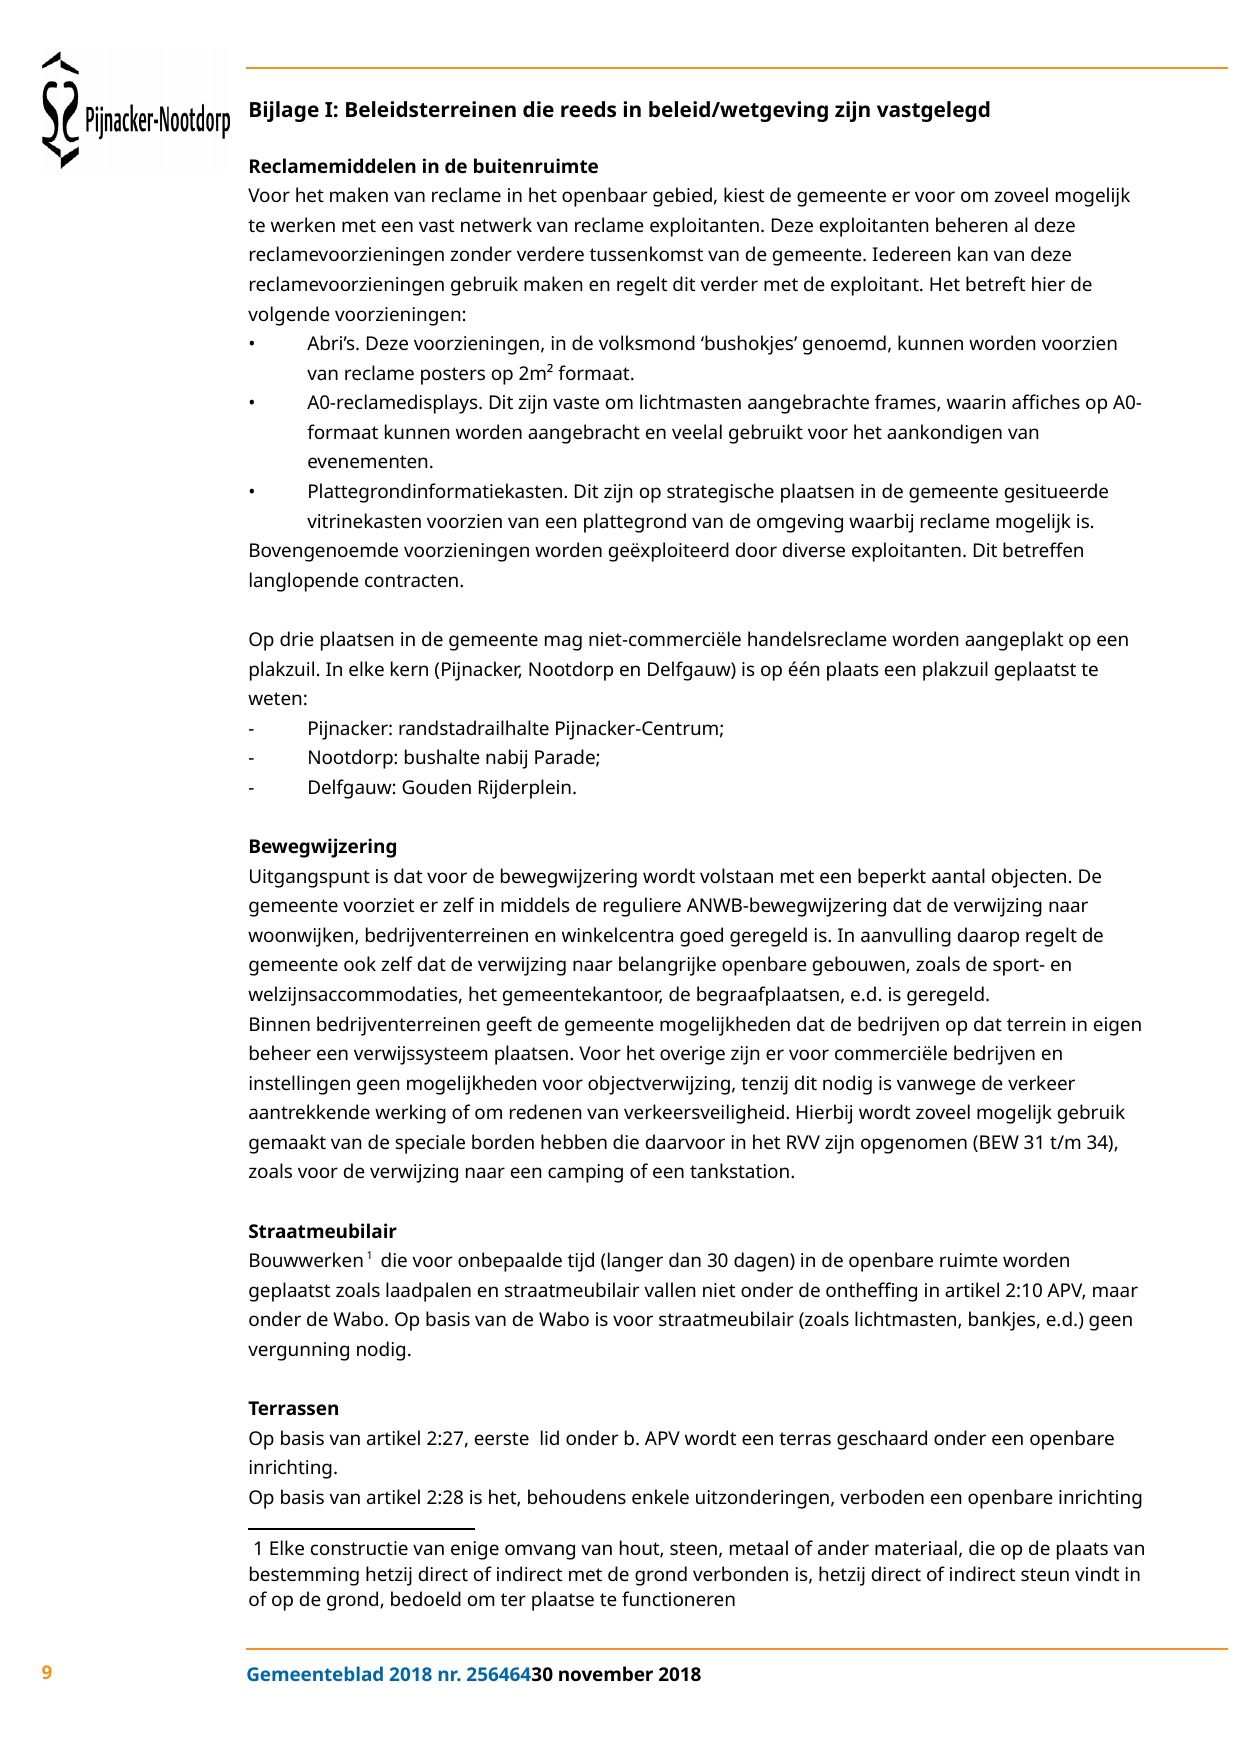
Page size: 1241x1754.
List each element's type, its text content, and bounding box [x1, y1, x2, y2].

list Plattegrondinformatiekasten. Dit zijn op strategische plaatsen in de gemeente gesitueerde vitrinekasten voorzien van een plattegrond van de omgeving waarbij reclame mogelijk is. [248, 478, 1152, 534]
text Binnen bedrijventerreinen geeft de gemeente mogelijkheden dat de bedrijven op dat terrein in eigen beheer een verwijssysteem plaatsen. Voor het overige zijn er voor commerciële bedrijven en instellingen geen mogelijkheden voor objectverwijzing, tenzij dit nodig is vanwege de verkeer aantrekkende werking of om redenen van verkeersveiligheid. Hierbij wordt zoveel mogelijk gebruik gemaakt van de speciale borden hebben die daarvoor in het RVV zijn opgenomen (BEW 31 t/m 34), zoals voor de verwijzing naar een camping of een tankstation. [248, 1011, 1152, 1184]
text Op drie plaatsen in de gemeente mag niet-commerciële handelsreclame worden aangeplakt op een plakzuil. In elke kern (Pijnacker, Nootdorp en Delfgauw) is op één plaats een plakzuil geplaatst te weten: [248, 626, 1152, 711]
text Bovengenoemde voorzieningen worden geëxploiteerd door diverse exploitanten. Dit betreffen langlopende contracten. [248, 537, 1152, 593]
list Abri’s. Deze voorzieningen, in de volksmond ‘bushokjes’ genoemd, kunnen worden voorzien van reclame posters op 2m² formaat. [248, 330, 1152, 386]
text Straatmeubilair [248, 1218, 1152, 1244]
picture [41, 47, 231, 172]
text Op basis van artikel 2:28 is het, behoudens enkele uitzonderingen, verboden een openbare inrichting [248, 1484, 1152, 1510]
text Bouwwerken die voor onbepaalde tijd (langer dan 30 dagen) in de openbare ruimte worden geplaatst zoals laadpalen en straatmeubilair vallen niet onder de ontheffing in artikel 2:10 APV, maar onder de Wabo. Op basis van de Wabo is voor straatmeubilair (zoals lichtmasten, bankjes, e.d.) geen vergunning nodig. [248, 1247, 1152, 1362]
list Nootdorp: bushalte nabij Parade; [248, 744, 1152, 770]
text Terrassen [248, 1395, 1152, 1421]
text Voor het maken van reclame in het openbaar gebied, kiest de gemeente er voor om zoveel mogelijk te werken met een vast netwerk van reclame exploitanten. Deze exploitanten beheren al deze reclamevoorzieningen zonder verdere tussenkomst van de gemeente. Iedereen kan van deze reclamevoorzieningen gebruik maken en regelt dit verder met de exploitant. Het betreft hier de volgende voorzieningen: [248, 182, 1152, 327]
text Uitgangspunt is dat voor de bewegwijzering wordt volstaan met een beperkt aantal objecten. De gemeente voorziet er zelf in middels de reguliere ANWB-bewegwijzering dat de verwijzing naar woonwijken, bedrijventerreinen en winkelcentra goed geregeld is. In aanvulling daarop regelt de gemeente ook zelf dat de verwijzing naar belangrijke openbare gebouwen, zoals de sport- en welzijnsaccommodaties, het gemeentekantoor, de begraafplaatsen, e.d. is geregeld. [248, 863, 1152, 1007]
text Reclamemiddelen in de buitenruimte [248, 153, 1152, 179]
text Bewegwijzering [248, 833, 1152, 859]
text Bijlage I: Beleidsterreinen die reeds in beleid/wetgeving zijn vastgelegd [248, 95, 1152, 123]
list A0-reclamedisplays. Dit zijn vaste om lichtmasten aangebrachte frames, waarin affiches op A0-formaat kunnen worden aangebracht en veelal gebruikt voor het aankondigen van evenementen. [248, 389, 1152, 474]
list Delfgauw: Gouden Rijderplein. [248, 774, 1152, 800]
list Pijnacker: randstadrailhalte Pijnacker-Centrum; [248, 715, 1152, 741]
text Op basis van artikel 2:27, eerste lid onder b. APV wordt een terras geschaard onder een openbare inrichting. [248, 1425, 1152, 1480]
text Elke constructie van enige omvang van hout, steen, metaal of ander materiaal, die op de plaats van bestemming hetzij direct of indirect met de grond verbonden is, hetzij direct of indirect steun vindt in of op de grond, bedoeld om ter plaatse te functioneren [248, 1535, 1152, 1612]
